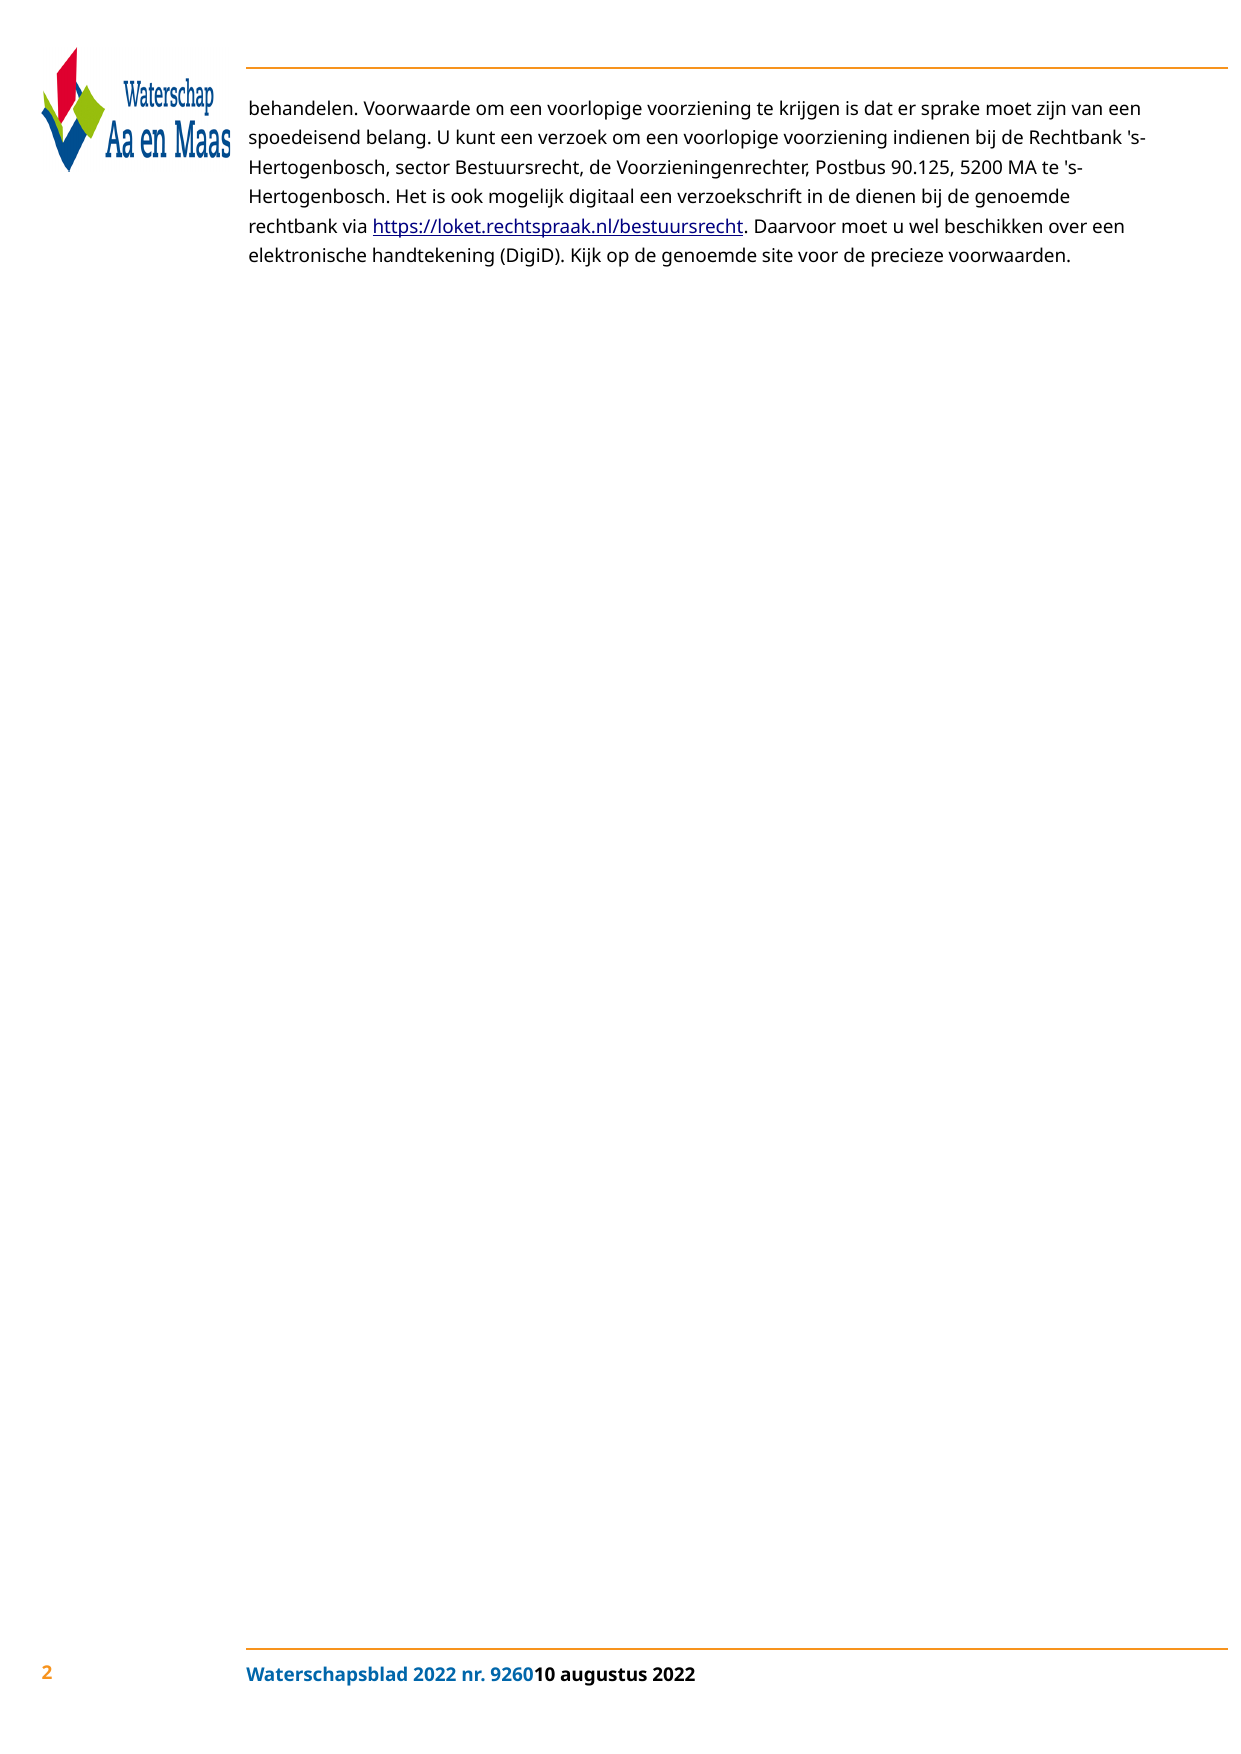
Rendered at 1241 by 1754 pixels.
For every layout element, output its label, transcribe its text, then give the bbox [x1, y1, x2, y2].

picture [41, 47, 231, 172]
text behandelen. Voorwaarde om een voorlopige voorziening te krijgen is dat er sprake moet zijn van een spoedeisend belang. U kunt een verzoek om een voorlopige voorziening indienen bij de Rechtbank 's-Hertogenbosch, sector Bestuursrecht, de Voorzieningenrechter, Postbus 90.125, 5200 MA te 's-Hertogenbosch. Het is ook mogelijk digitaal een verzoekschrift in de dienen bij de genoemde rechtbank via https://loket.rechtspraak.nl/bestuursrecht. Daarvoor moet u wel beschikken over een elektronische handtekening (DigiD). Kijk op de genoemde site voor de precieze voorwaarden. [248, 95, 1152, 268]
